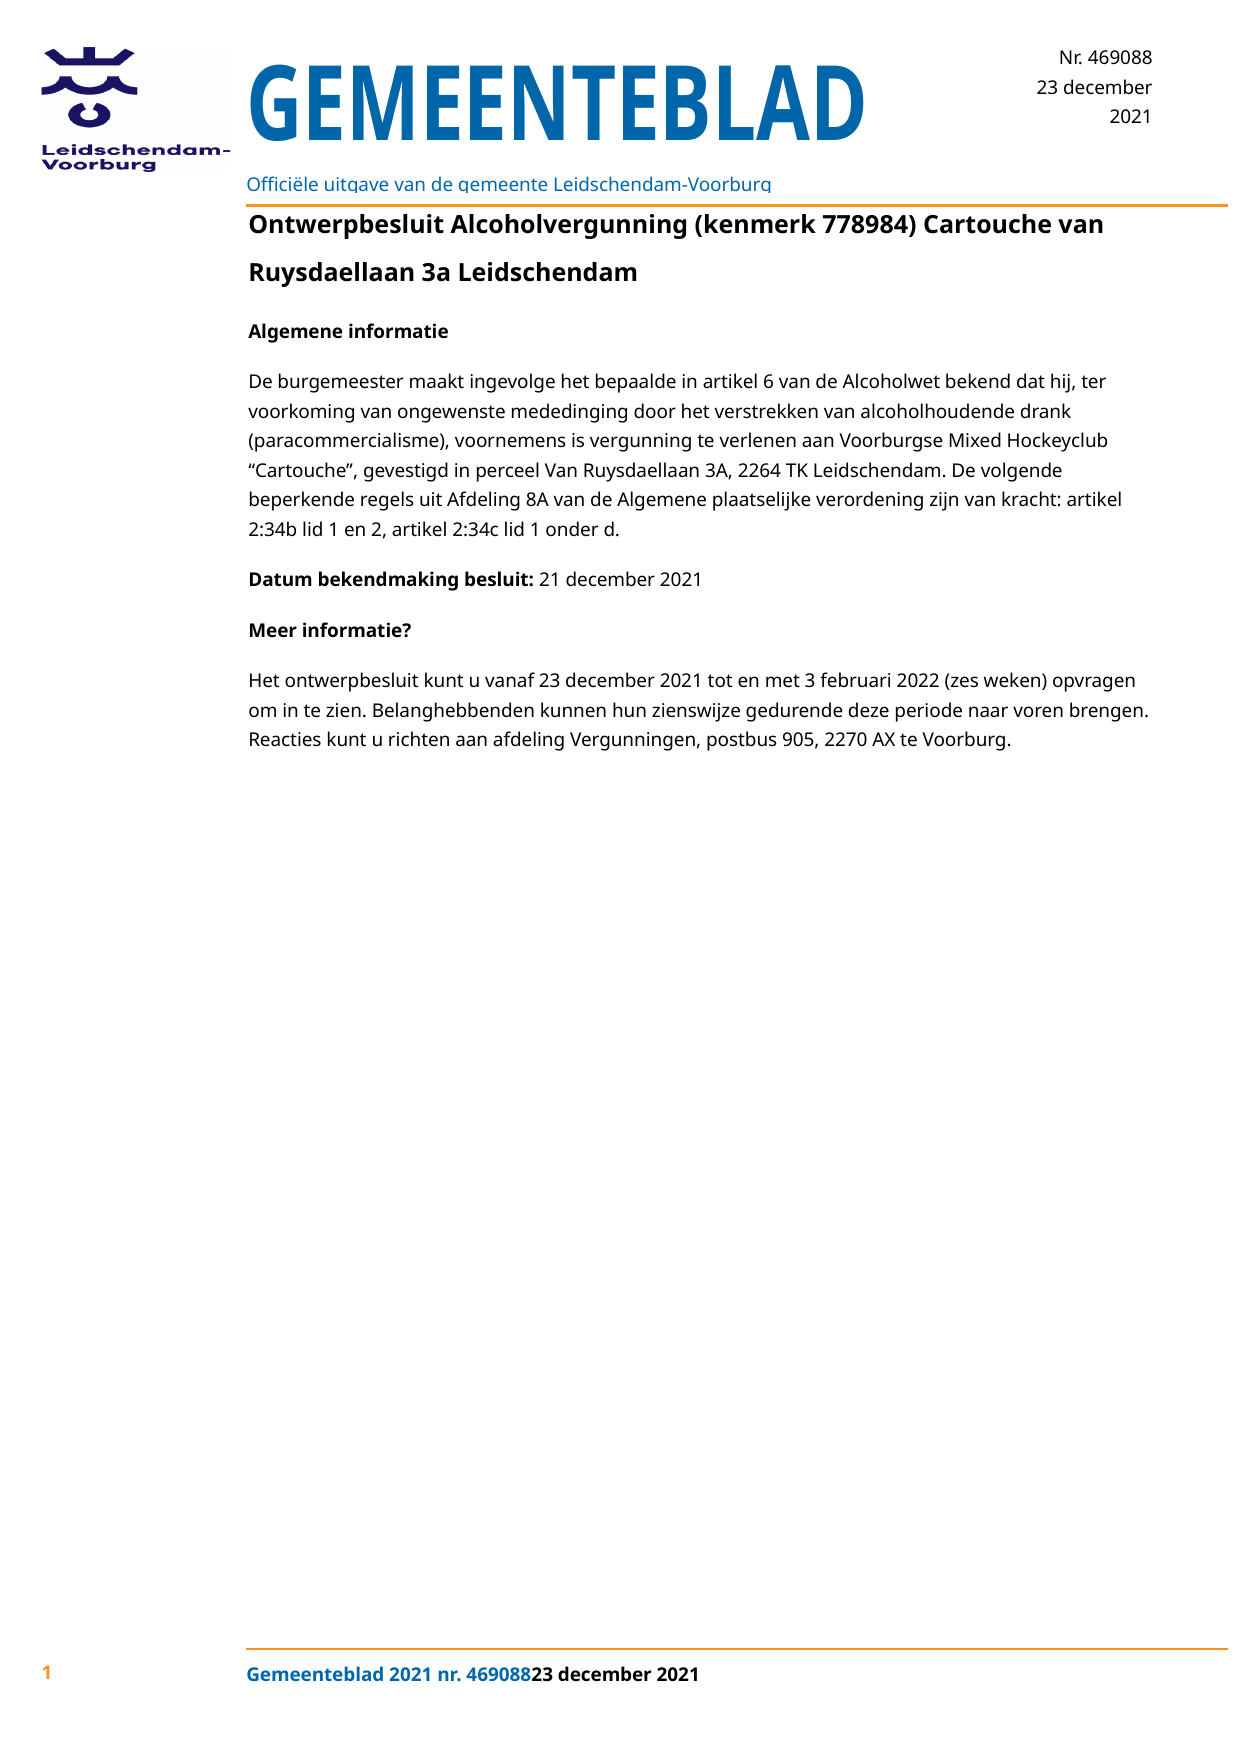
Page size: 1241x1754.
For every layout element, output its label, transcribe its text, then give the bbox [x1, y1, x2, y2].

text Ontwerpbesluit Alcoholvergunning (kenmerk 778984) Cartouche van Ruysdaellaan 3a Leidschendam [248, 207, 1152, 288]
text Datum bekendmaking besluit: 21 december 2021 [248, 567, 1152, 592]
picture [41, 47, 231, 172]
text Algemene informatie [248, 318, 1152, 344]
text De burgemeester maakt ingevolge het bepaalde in artikel 6 van de Alcoholwet bekend dat hij, ter voorkoming van ongewenste mededinging door het verstrekken van alcoholhoudende drank (paracommercialisme), voornemens is vergunning te verlenen aan Voorburgse Mixed Hockeyclub “Cartouche”, gevestigd in perceel Van Ruysdaellaan 3A, 2264 TK Leidschendam. De volgende beperkende regels uit Afdeling 8A van de Algemene plaatselijke verordening zijn van kracht: artikel 2:34b lid 1 en 2, artikel 2:34c lid 1 onder d. [248, 368, 1152, 542]
text Meer informatie? [248, 617, 1152, 643]
text Het ontwerpbesluit kunt u vanaf 23 december 2021 tot en met 3 februari 2022 (zes weken) opvragen om in te zien. Belanghebbenden kunnen hun zienswijze gedurende deze periode naar voren brengen. Reacties kunt u richten aan afdeling Vergunningen, postbus 905, 2270 AX te Voorburg. [248, 667, 1152, 752]
